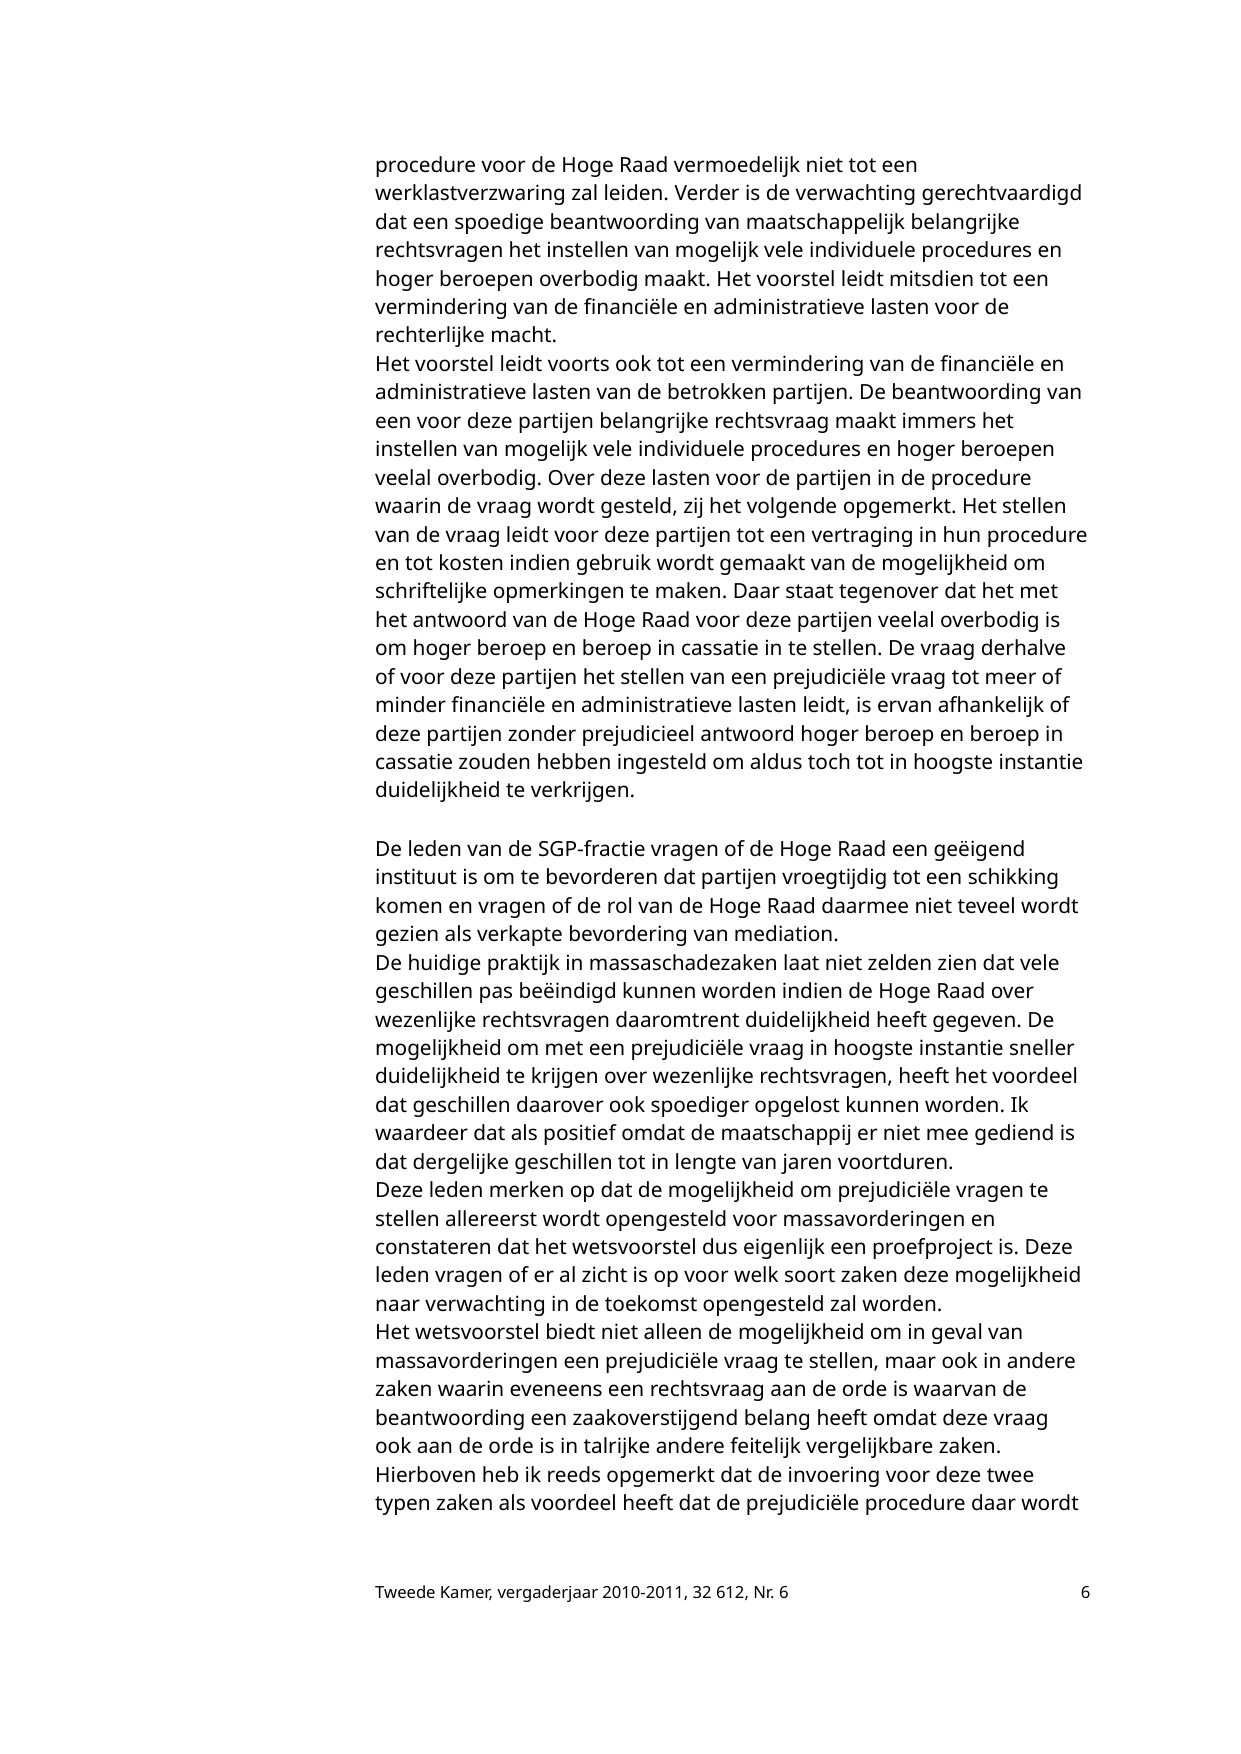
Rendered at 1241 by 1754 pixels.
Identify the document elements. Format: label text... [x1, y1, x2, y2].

text Het wetsvoorstel biedt niet alleen de mogelijkheid om in geval van massavorderingen een prejudiciële vraag te stellen, maar ook in andere zaken waarin eveneens een rechtsvraag aan de orde is waarvan de beantwoording een zaakoverstijgend belang heeft omdat deze vraag ook aan de orde is in talrijke andere feitelijk vergelijkbare zaken. Hierboven heb ik reeds opgemerkt dat de invoering voor deze twee typen zaken als voordeel heeft dat de prejudiciële procedure daar wordt [375, 1317, 1090, 1517]
text Het voorstel leidt voorts ook tot een vermindering van de financiële en administratieve lasten van de betrokken partijen. De beantwoording van een voor deze partijen belangrijke rechtsvraag maakt immers het instellen van mogelijk vele individuele procedures en hoger beroepen veelal overbodig. Over deze lasten voor de partijen in de procedure waarin de vraag wordt gesteld, zij het volgende opgemerkt. Het stellen van de vraag leidt voor deze partijen tot een vertraging in hun procedure en tot kosten indien gebruik wordt gemaakt van de mogelijkheid om schriftelijke opmerkingen te maken. Daar staat tegenover dat het met het antwoord van de Hoge Raad voor deze partijen veelal overbodig is om hoger beroep en beroep in cassatie in te stellen. De vraag derhalve of voor deze partijen het stellen van een prejudiciële vraag tot meer of minder financiële en administratieve lasten leidt, is ervan afhankelijk of deze partijen zonder prejudicieel antwoord hoger beroep en beroep in cassatie zouden hebben ingesteld om aldus toch tot in hoogste instantie duidelijkheid te verkrijgen. [375, 349, 1090, 804]
text De huidige praktijk in massaschadezaken laat niet zelden zien dat vele geschillen pas beëindigd kunnen worden indien de Hoge Raad over wezenlijke rechtsvragen daaromtrent duidelijkheid heeft gegeven. De mogelijkheid om met een prejudiciële vraag in hoogste instantie sneller duidelijkheid te krijgen over wezenlijke rechtsvragen, heeft het voordeel dat geschillen daarover ook spoediger opgelost kunnen worden. Ik waardeer dat als positief omdat de maatschappij er niet mee gediend is dat dergelijke geschillen tot in lengte van jaren voortduren. [375, 948, 1090, 1175]
text Deze leden merken op dat de mogelijkheid om prejudiciële vragen te stellen allereerst wordt opengesteld voor massavorderingen en constateren dat het wetsvoorstel dus eigenlijk een proefproject is. Deze leden vragen of er al zicht is op voor welk soort zaken deze mogelijkheid naar verwachting in de toekomst opengesteld zal worden. [375, 1175, 1090, 1317]
text procedure voor de Hoge Raad vermoedelijk niet tot een werklastverzwaring zal leiden. Verder is de verwachting gerechtvaardigd dat een spoedige beantwoording van maatschappelijk belangrijke rechtsvragen het instellen van mogelijk vele individuele procedures en hoger beroepen overbodig maakt. Het voorstel leidt mitsdien tot een vermindering van de financiële en administratieve lasten voor de rechterlijke macht. [375, 150, 1090, 349]
text De leden van de SGP-fractie vragen of de Hoge Raad een geëigend instituut is om te bevorderen dat partijen vroegtijdig tot een schikking komen en vragen of de rol van de Hoge Raad daarmee niet teveel wordt gezien als verkapte bevordering van mediation. [375, 834, 1090, 948]
